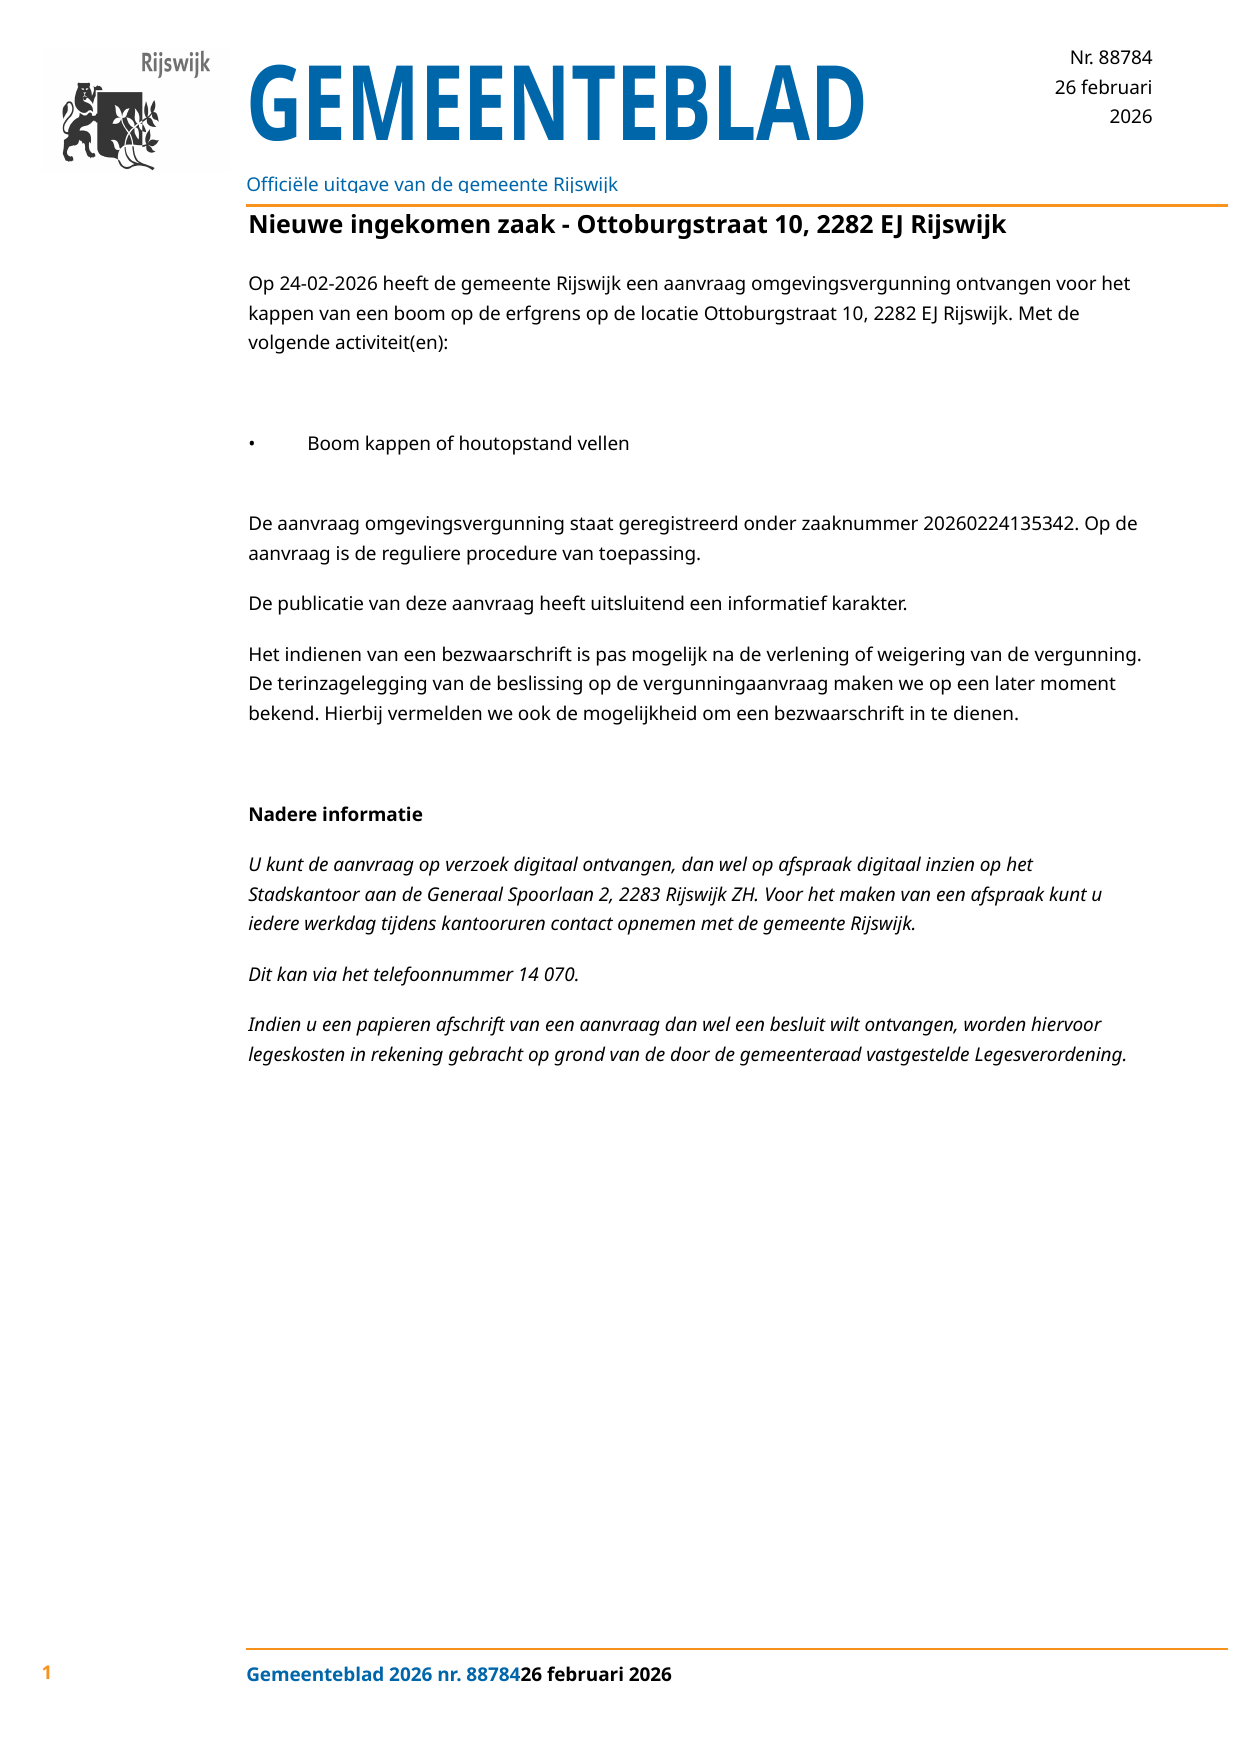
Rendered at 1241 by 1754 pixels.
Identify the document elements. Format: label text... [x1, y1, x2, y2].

text Nadere informatie [248, 801, 1152, 826]
text Het indienen van een bezwaarschrift is pas mogelijk na de verlening of weigering van de vergunning. De terinzagelegging van de beslissing op de vergunningaanvraag maken we op een later moment bekend. Hierbij vermelden we ook de mogelijkheid om een bezwaarschrift in te dienen. [248, 641, 1152, 726]
text Dit kan via het telefoonnummer 14 070. [248, 961, 1152, 986]
text Op 24-02-2026 heeft de gemeente Rijswijk een aanvraag omgevingsvergunning ontvangen voor het kappen van een boom op de erfgrens op de locatie Ottoburgstraat 10, 2282 EJ Rijswijk. Met de volgende activiteit(en): [248, 270, 1152, 355]
picture [41, 47, 231, 172]
text De publicatie van deze aanvraag heeft uitsluitend een informatief karakter. [248, 590, 1152, 616]
list Boom kappen of houtopstand vellen [248, 430, 1152, 456]
text Nieuwe ingekomen zaak - Ottoburgstraat 10, 2282 EJ Rijswijk [248, 207, 1152, 241]
text De aanvraag omgevingsvergunning staat geregistreerd onder zaaknummer 20260224135342. Op de aanvraag is de reguliere procedure van toepassing. [248, 510, 1152, 566]
text U kunt de aanvraag op verzoek digitaal ontvangen, dan wel op afspraak digitaal inzien op het Stadskantoor aan de Generaal Spoorlaan 2, 2283 Rijswijk ZH. Voor het maken van een afspraak kunt u iedere werkdag tijdens kantooruren contact opnemen met de gemeente Rijswijk. [248, 851, 1152, 936]
text Indien u een papieren afschrift van een aanvraag dan wel een besluit wilt ontvangen, worden hiervoor legeskosten in rekening gebracht op grond van de door de gemeenteraad vastgestelde Legesverordening. [248, 1011, 1152, 1066]
